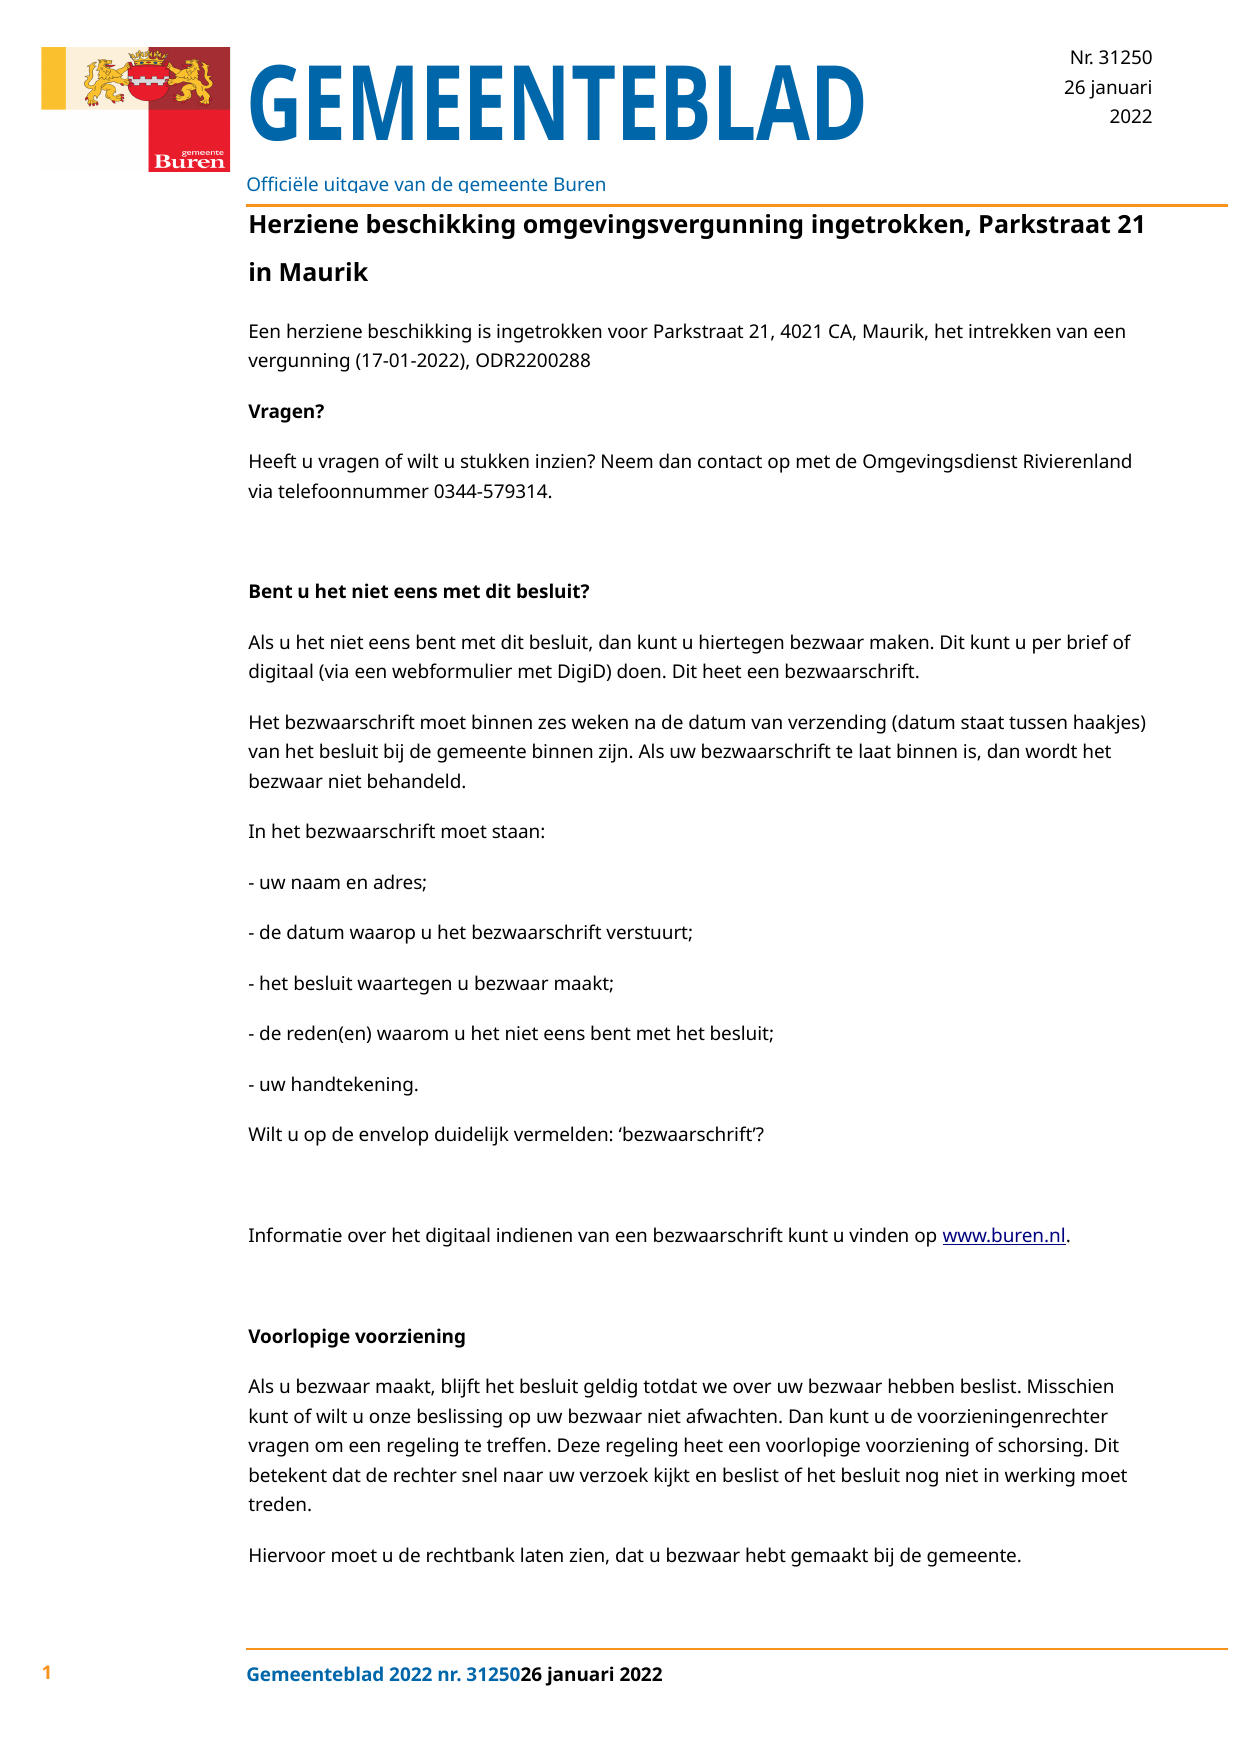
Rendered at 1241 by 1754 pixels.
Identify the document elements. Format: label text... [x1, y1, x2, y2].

text - de datum waarop u het bezwaarschrift verstuurt; [248, 919, 1152, 945]
text In het bezwaarschrift moet staan: [248, 819, 1152, 844]
text Wilt u op de envelop duidelijk vermelden: ‘bezwaarschrift’? [248, 1121, 1152, 1147]
text Herziene beschikking omgevingsvergunning ingetrokken, Parkstraat 21 in Maurik [248, 207, 1152, 288]
text Bent u het niet eens met dit besluit? [248, 579, 1152, 604]
text Als u bezwaar maakt, blijft het besluit geldig totdat we over uw bezwaar hebben beslist. Misschien kunt of wilt u onze beslissing op uw bezwaar niet afwachten. Dan kunt u de voorzieningenrechter vragen om een regeling te treffen. Deze regeling heet een voorlopige voorziening of schorsing. Dit betekent dat de rechter snel naar uw verzoek kijkt en beslist of het besluit nog niet in werking moet treden. [248, 1373, 1152, 1517]
text Vragen? [248, 398, 1152, 424]
text - uw naam en adres; [248, 869, 1152, 895]
text Hiervoor moet u de rechtbank laten zien, dat u bezwaar hebt gemaakt bij de gemeente. [248, 1542, 1152, 1568]
text Informatie over het digitaal indienen van een bezwaarschrift kunt u vinden op www.buren.nl. [248, 1222, 1152, 1248]
picture [41, 47, 231, 172]
text - de reden(en) waarom u het niet eens bent met het besluit; [248, 1020, 1152, 1046]
text Voorlopige voorziening [248, 1323, 1152, 1349]
text Als u het niet eens bent met dit besluit, dan kunt u hiertegen bezwaar maken. Dit kunt u per brief of digitaal (via een webformulier met DigiD) doen. Dit heet een bezwaarschrift. [248, 629, 1152, 684]
text - het besluit waartegen u bezwaar maakt; [248, 970, 1152, 996]
text Het bezwaarschrift moet binnen zes weken na de datum van verzending (datum staat tussen haakjes) van het besluit bij de gemeente binnen zijn. Als uw bezwaarschrift te laat binnen is, dan wordt het bezwaar niet behandeld. [248, 709, 1152, 794]
text Heeft u vragen of wilt u stukken inzien? Neem dan contact op met de Omgevingsdienst Rivierenland via telefoonnummer 0344-579314. [248, 448, 1152, 504]
text Een herziene beschikking is ingetrokken voor Parkstraat 21, 4021 CA, Maurik, het intrekken van een vergunning (17-01-2022), ODR2200288 [248, 318, 1152, 373]
text - uw handtekening. [248, 1071, 1152, 1097]
